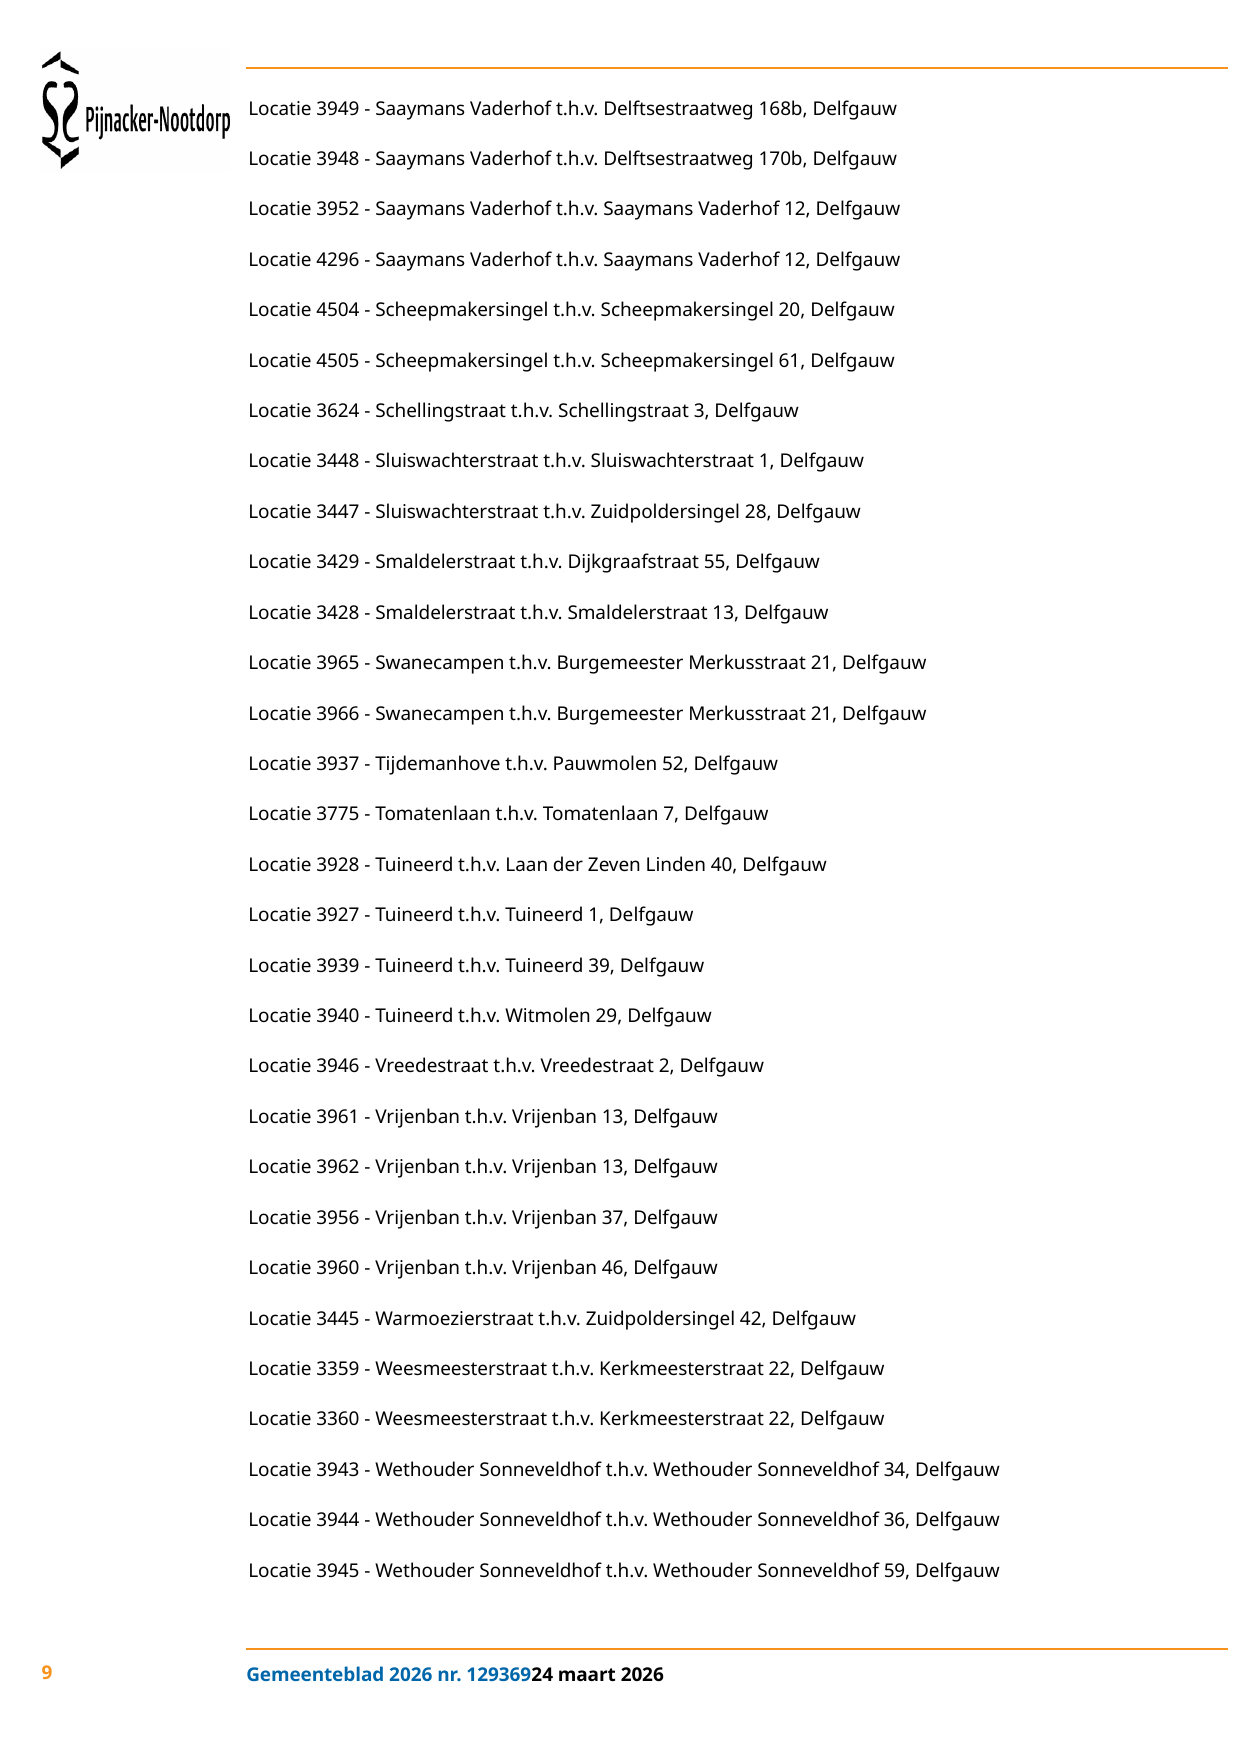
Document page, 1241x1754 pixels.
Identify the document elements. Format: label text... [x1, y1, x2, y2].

text Locatie 3945 - Wethouder Sonneveldhof t.h.v. Wethouder Sonneveldhof 59, Delfgauw [248, 1557, 1152, 1583]
text Locatie 3359 - Weesmeesterstraat t.h.v. Kerkmeesterstraat 22, Delfgauw [248, 1355, 1152, 1381]
text Locatie 4504 - Scheepmakersingel t.h.v. Scheepmakersingel 20, Delfgauw [248, 296, 1152, 322]
text Locatie 4296 - Saaymans Vaderhof t.h.v. Saaymans Vaderhof 12, Delfgauw [248, 246, 1152, 272]
text Locatie 3940 - Tuineerd t.h.v. Witmolen 29, Delfgauw [248, 1002, 1152, 1028]
text Locatie 3448 - Sluiswachterstraat t.h.v. Sluiswachterstraat 1, Delfgauw [248, 448, 1152, 473]
text Locatie 3946 - Vreedestraat t.h.v. Vreedestraat 2, Delfgauw [248, 1053, 1152, 1078]
text Locatie 3928 - Tuineerd t.h.v. Laan der Zeven Linden 40, Delfgauw [248, 851, 1152, 877]
text Locatie 3775 - Tomatenlaan t.h.v. Tomatenlaan 7, Delfgauw [248, 801, 1152, 826]
text Locatie 3965 - Swanecampen t.h.v. Burgemeester Merkusstraat 21, Delfgauw [248, 649, 1152, 675]
text Locatie 3360 - Weesmeesterstraat t.h.v. Kerkmeesterstraat 22, Delfgauw [248, 1406, 1152, 1431]
text Locatie 3949 - Saaymans Vaderhof t.h.v. Delftsestraatweg 168b, Delfgauw [248, 95, 1152, 121]
text Locatie 3956 - Vrijenban t.h.v. Vrijenban 37, Delfgauw [248, 1204, 1152, 1230]
text Locatie 4505 - Scheepmakersingel t.h.v. Scheepmakersingel 61, Delfgauw [248, 347, 1152, 373]
text Locatie 3445 - Warmoezierstraat t.h.v. Zuidpoldersingel 42, Delfgauw [248, 1305, 1152, 1331]
text Locatie 3961 - Vrijenban t.h.v. Vrijenban 13, Delfgauw [248, 1103, 1152, 1129]
text Locatie 3948 - Saaymans Vaderhof t.h.v. Delftsestraatweg 170b, Delfgauw [248, 145, 1152, 171]
text Locatie 3624 - Schellingstraat t.h.v. Schellingstraat 3, Delfgauw [248, 397, 1152, 423]
picture [41, 47, 231, 172]
text Locatie 3939 - Tuineerd t.h.v. Tuineerd 39, Delfgauw [248, 952, 1152, 978]
text Locatie 3429 - Smaldelerstraat t.h.v. Dijkgraafstraat 55, Delfgauw [248, 548, 1152, 574]
text Locatie 3937 - Tijdemanhove t.h.v. Pauwmolen 52, Delfgauw [248, 750, 1152, 776]
text Locatie 3966 - Swanecampen t.h.v. Burgemeester Merkusstraat 21, Delfgauw [248, 700, 1152, 726]
text Locatie 3927 - Tuineerd t.h.v. Tuineerd 1, Delfgauw [248, 901, 1152, 927]
text Locatie 3952 - Saaymans Vaderhof t.h.v. Saaymans Vaderhof 12, Delfgauw [248, 196, 1152, 221]
text Locatie 3943 - Wethouder Sonneveldhof t.h.v. Wethouder Sonneveldhof 34, Delfgauw [248, 1456, 1152, 1482]
text Locatie 3447 - Sluiswachterstraat t.h.v. Zuidpoldersingel 28, Delfgauw [248, 498, 1152, 524]
text Locatie 3944 - Wethouder Sonneveldhof t.h.v. Wethouder Sonneveldhof 36, Delfgauw [248, 1506, 1152, 1532]
text Locatie 3428 - Smaldelerstraat t.h.v. Smaldelerstraat 13, Delfgauw [248, 599, 1152, 625]
text Locatie 3960 - Vrijenban t.h.v. Vrijenban 46, Delfgauw [248, 1254, 1152, 1280]
text Locatie 3962 - Vrijenban t.h.v. Vrijenban 13, Delfgauw [248, 1153, 1152, 1179]
